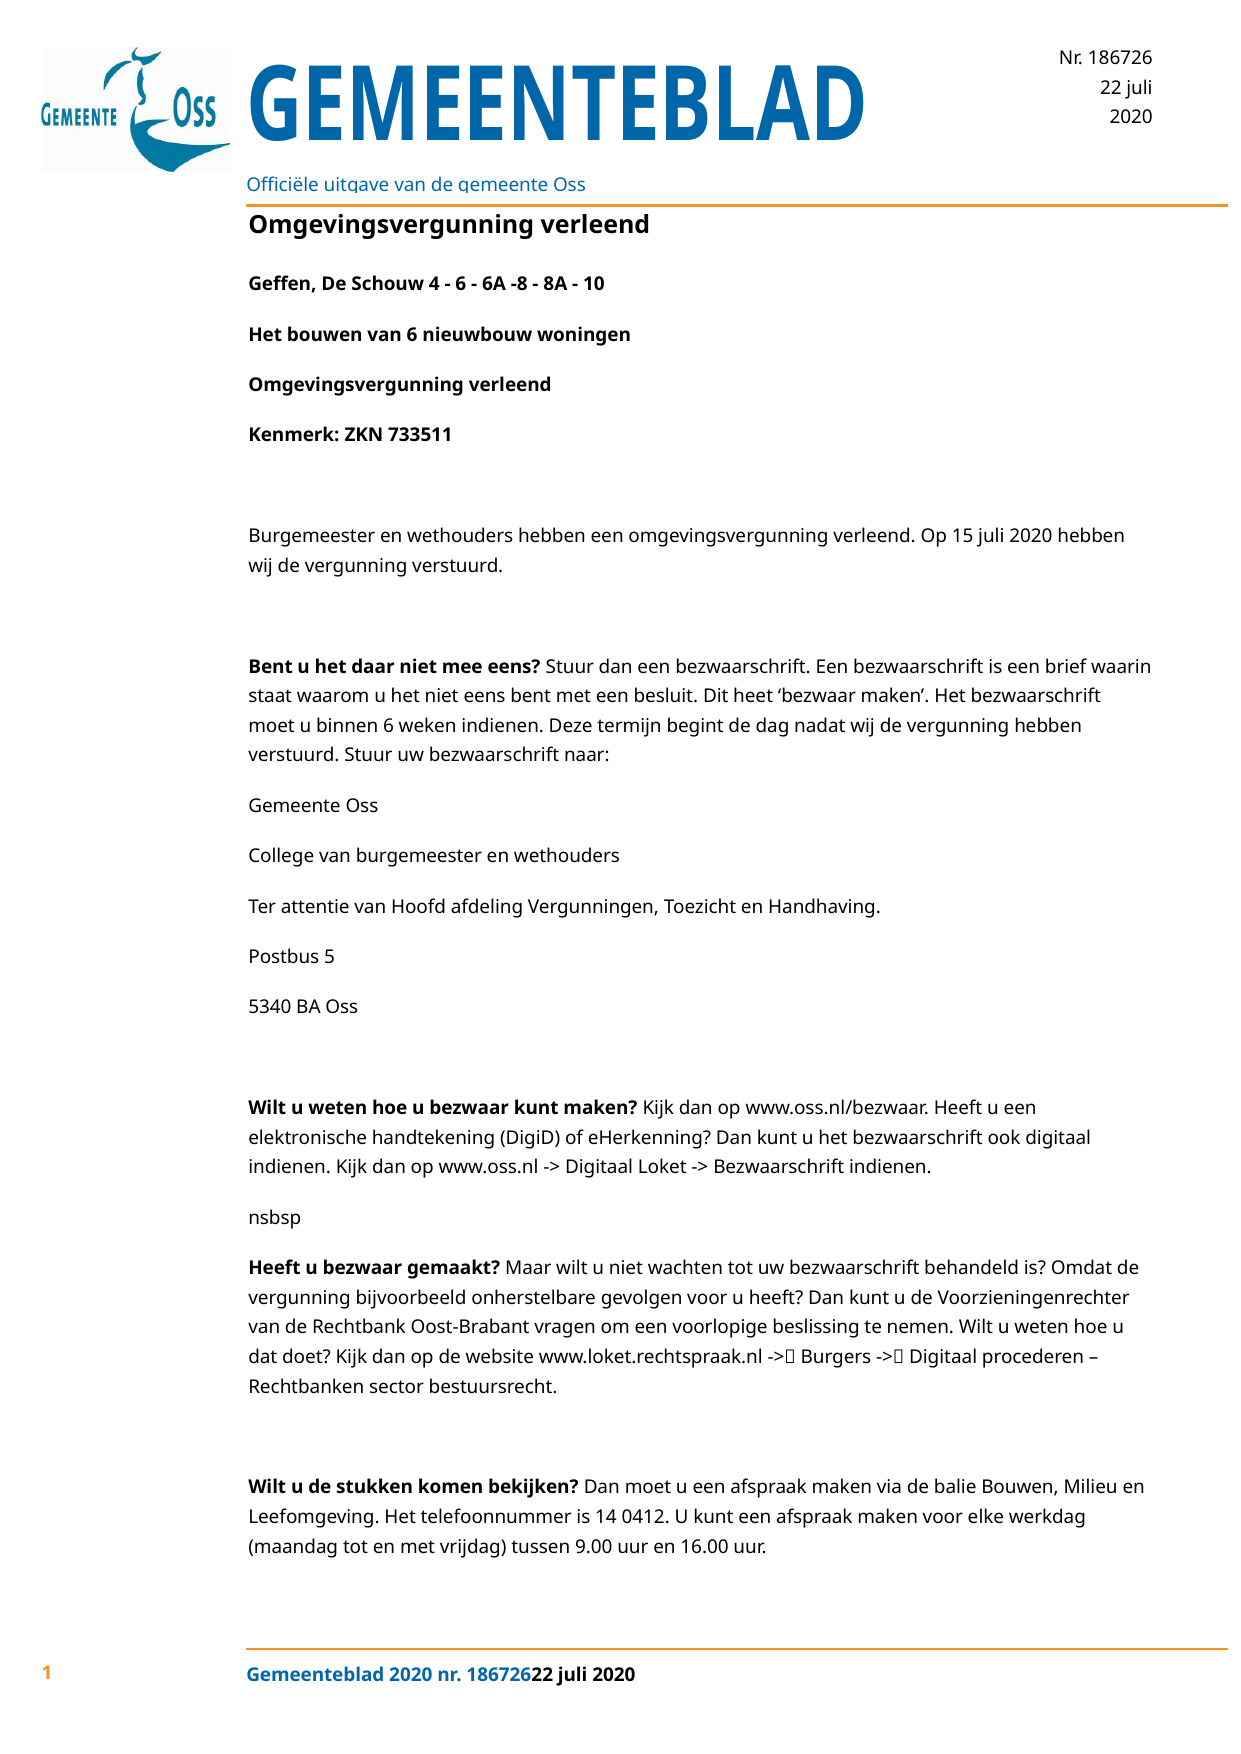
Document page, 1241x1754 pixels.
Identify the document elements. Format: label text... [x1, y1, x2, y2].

text Wilt u weten hoe u bezwaar kunt maken? Kijk dan op www.oss.nl/bezwaar. Heeft u een elektronische handtekening (DigiD) of eHerkenning? Dan kunt u het bezwaarschrift ook digitaal indienen. Kijk dan op www.oss.nl -> Digitaal Loket -> Bezwaarschrift indienen. [248, 1094, 1152, 1179]
text Wilt u de stukken komen bekijken? Dan moet u een afspraak maken via de balie Bouwen, Milieu en Leefomgeving. Het telefoonnummer is 14 0412. U kunt een afspraak maken voor elke werkdag (maandag tot en met vrijdag) tussen 9.00 uur en 16.00 uur. [248, 1474, 1152, 1558]
text Omgevingsvergunning verleend [248, 207, 1152, 241]
text Omgevingsvergunning verleend [248, 371, 1152, 397]
picture [41, 47, 231, 172]
text Burgemeester en wethouders hebben een omgevingsvergunning verleend. Op 15 juli 2020 hebben wij de vergunning verstuurd. [248, 522, 1152, 578]
text Gemeente Oss [248, 792, 1152, 818]
text Ter attentie van Hoofd afdeling Vergunningen, Toezicht en Handhaving. [248, 893, 1152, 918]
text Bent u het daar niet mee eens? Stuur dan een bezwaarschrift. Een bezwaarschrift is een brief waarin staat waarom u het niet eens bent met een besluit. Dit heet ‘bezwaar maken’. Het bezwaarschrift moet u binnen 6 weken indienen. Deze termijn begint de dag nadat wij de vergunning hebben verstuurd. Stuur uw bezwaarschrift naar: [248, 653, 1152, 767]
text Geffen, De Schouw 4 - 6 - 6A -8 - 8A - 10 [248, 270, 1152, 296]
text Postbus 5 [248, 943, 1152, 969]
text 5340 BA Oss [248, 994, 1152, 1019]
text Heeft u bezwaar gemaakt? Maar wilt u niet wachten tot uw bezwaarschrift behandeld is? Omdat de vergunning bijvoorbeeld onherstelbare gevolgen voor u heeft? Dan kunt u de Voorzieningenrechter van de Rechtbank Oost-Brabant vragen om een voorlopige beslissing te nemen. Wilt u weten hoe u dat doet? Kijk dan op de website www.loket.rechtspraak.nl -> Burgers -> Digitaal procederen – Rechtbanken sector bestuursrecht. [248, 1254, 1152, 1398]
text nsbsp [248, 1204, 1152, 1230]
text Kenmerk: ZKN 733511 [248, 422, 1152, 447]
text Het bouwen van 6 nieuwbouw woningen [248, 321, 1152, 346]
text College van burgemeester en wethouders [248, 842, 1152, 868]
